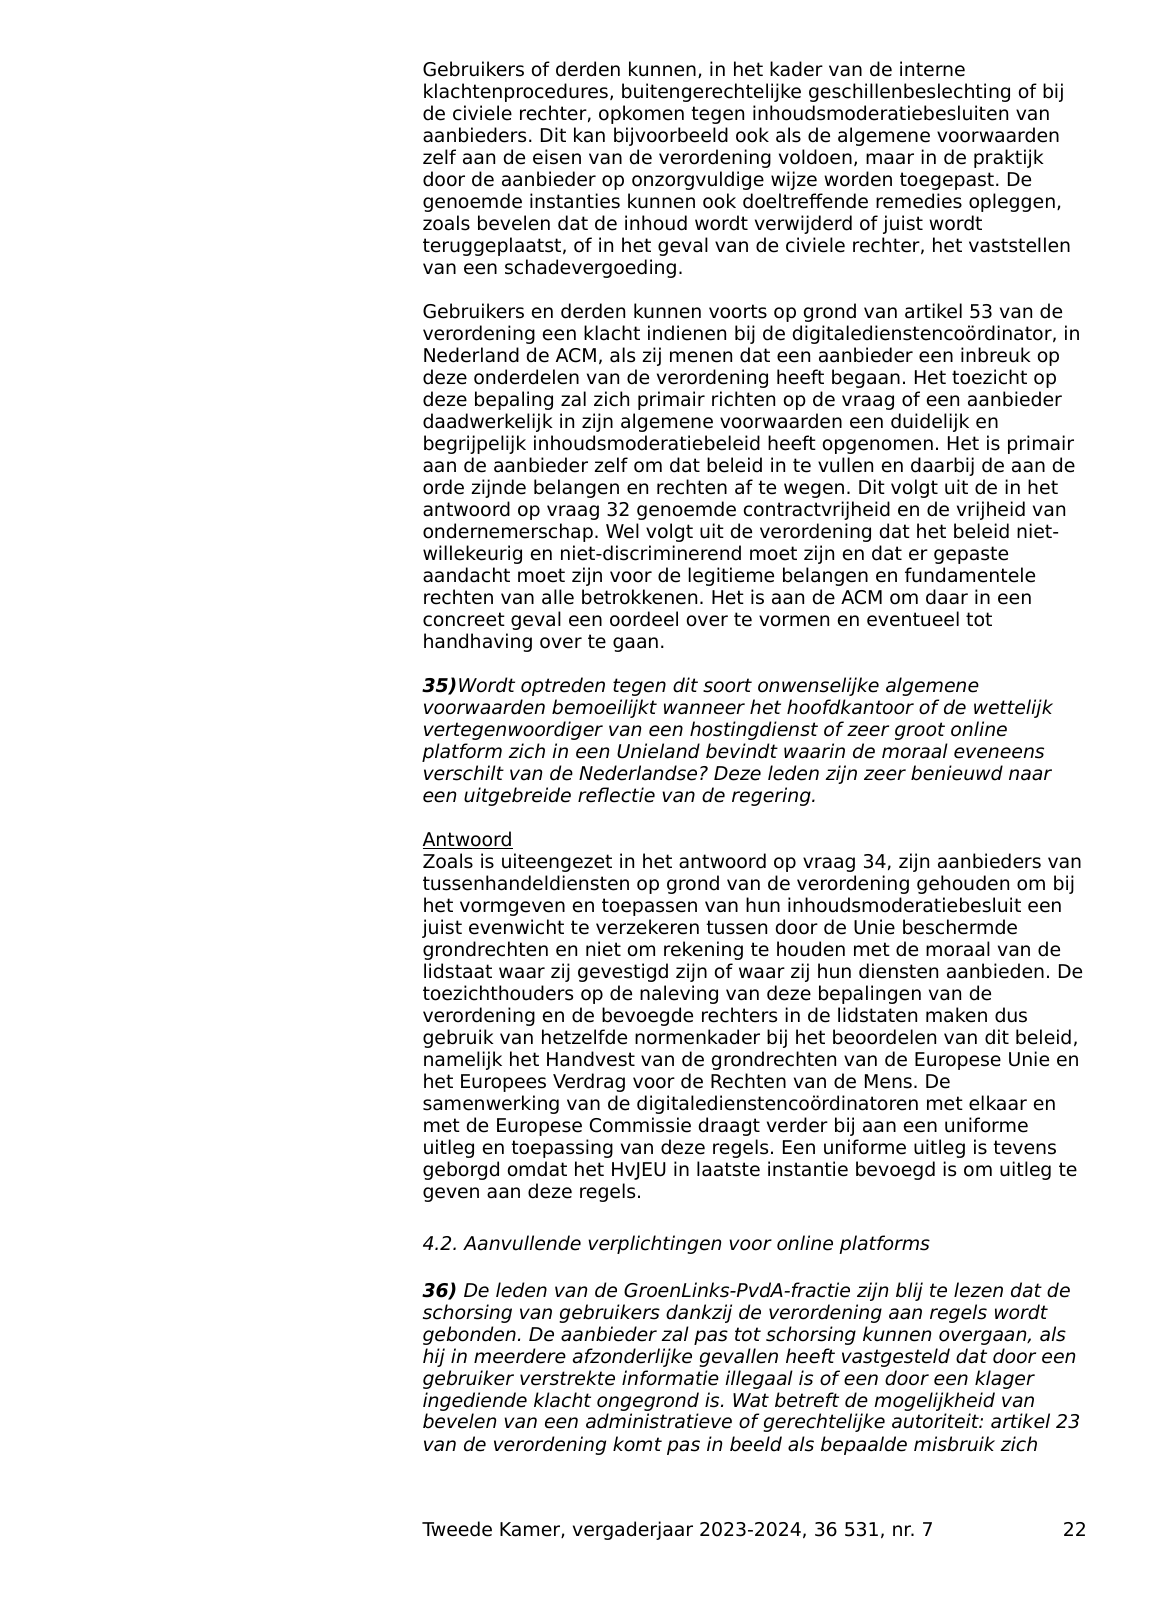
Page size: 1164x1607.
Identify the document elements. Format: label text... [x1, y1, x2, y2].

text 35)Wordt optreden tegen dit soort onwenselijke algemene voorwaarden bemoeilijkt wanneer het hoofdkantoor of de wettelijk vertegenwoordiger van een hostingdienst of zeer groot online platform zich in een Unieland bevindt waarin de moraal eveneens verschilt van de Nederlandse? Deze leden zijn zeer benieuwd naar een uitgebreide reflectie van de regering. [422, 675, 1087, 807]
text Gebruikers en derden kunnen voorts op grond van artikel 53 van de verordening een klacht indienen bij de digitaledienstencoördinator, in Nederland de ACM, als zij menen dat een aanbieder een inbreuk op deze onderdelen van de verordening heeft begaan. Het toezicht op deze bepaling zal zich primair richten op de vraag of een aanbieder daadwerkelijk in zijn algemene voorwaarden een duidelijk en begrijpelijk inhoudsmoderatiebeleid heeft opgenomen. Het is primair aan de aanbieder zelf om dat beleid in te vullen en daarbij de aan de orde zijnde belangen en rechten af te wegen. Dit volgt uit de in het antwoord op vraag 32 genoemde contractvrijheid en de vrijheid van ondernemerschap. Wel volgt uit de verordening dat het beleid niet-willekeurig en niet-discriminerend moet zijn en dat er gepaste aandacht moet zijn voor de legitieme belangen en fundamentele rechten van alle betrokkenen. Het is aan de ACM om daar in een concreet geval een oordeel over te vormen en eventueel tot handhaving over te gaan. [422, 301, 1087, 653]
subtitle 4.2. Aanvullende verplichtingen voor online platforms [422, 1233, 1087, 1254]
text Gebruikers of derden kunnen, in het kader van de interne klachtenprocedures, buitengerechtelijke geschillenbeslechting of bij de civiele rechter, opkomen tegen inhoudsmoderatiebesluiten van aanbieders. Dit kan bijvoorbeeld ook als de algemene voorwaarden zelf aan de eisen van de verordening voldoen, maar in de praktijk door de aanbieder op onzorgvuldige wijze worden toegepast. De genoemde instanties kunnen ook doeltreffende remedies opleggen, zoals bevelen dat de inhoud wordt verwijderd of juist wordt teruggeplaatst, of in het geval van de civiele rechter, het vaststellen van een schadevergoeding. [422, 59, 1087, 279]
text 36) De leden van de GroenLinks-PvdA-fractie zijn blij te lezen dat de schorsing van gebruikers dankzij de verordening aan regels wordt gebonden. De aanbieder zal pas tot schorsing kunnen overgaan, als hij in meerdere afzonderlijke gevallen heeft vastgesteld dat door een gebruiker verstrekte informatie illegaal is of een door een klager ingediende klacht ongegrond is. Wat betreft de mogelijkheid van bevelen van een administratieve of gerechtelijke autoriteit: artikel 23 van de verordening komt pas in beeld als bepaalde misbruik zich [422, 1279, 1087, 1455]
text Antwoord [422, 829, 1087, 851]
text Zoals is uiteengezet in het antwoord op vraag 34, zijn aanbieders van tussenhandeldiensten op grond van de verordening gehouden om bij het vormgeven en toepassen van hun inhoudsmoderatiebesluit een juist evenwicht te verzekeren tussen door de Unie beschermde grondrechten en niet om rekening te houden met de moraal van de lidstaat waar zij gevestigd zijn of waar zij hun diensten aanbieden. De toezichthouders op de naleving van deze bepalingen van de verordening en de bevoegde rechters in de lidstaten maken dus gebruik van hetzelfde normenkader bij het beoordelen van dit beleid, namelijk het Handvest van de grondrechten van de Europese Unie en het Europees Verdrag voor de Rechten van de Mens. De samenwerking van de digitaledienstencoördinatoren met elkaar en met de Europese Commissie draagt verder bij aan een uniforme uitleg en toepassing van deze regels. Een uniforme uitleg is tevens geborgd omdat het HvJEU in laatste instantie bevoegd is om uitleg te geven aan deze regels. [422, 851, 1087, 1203]
